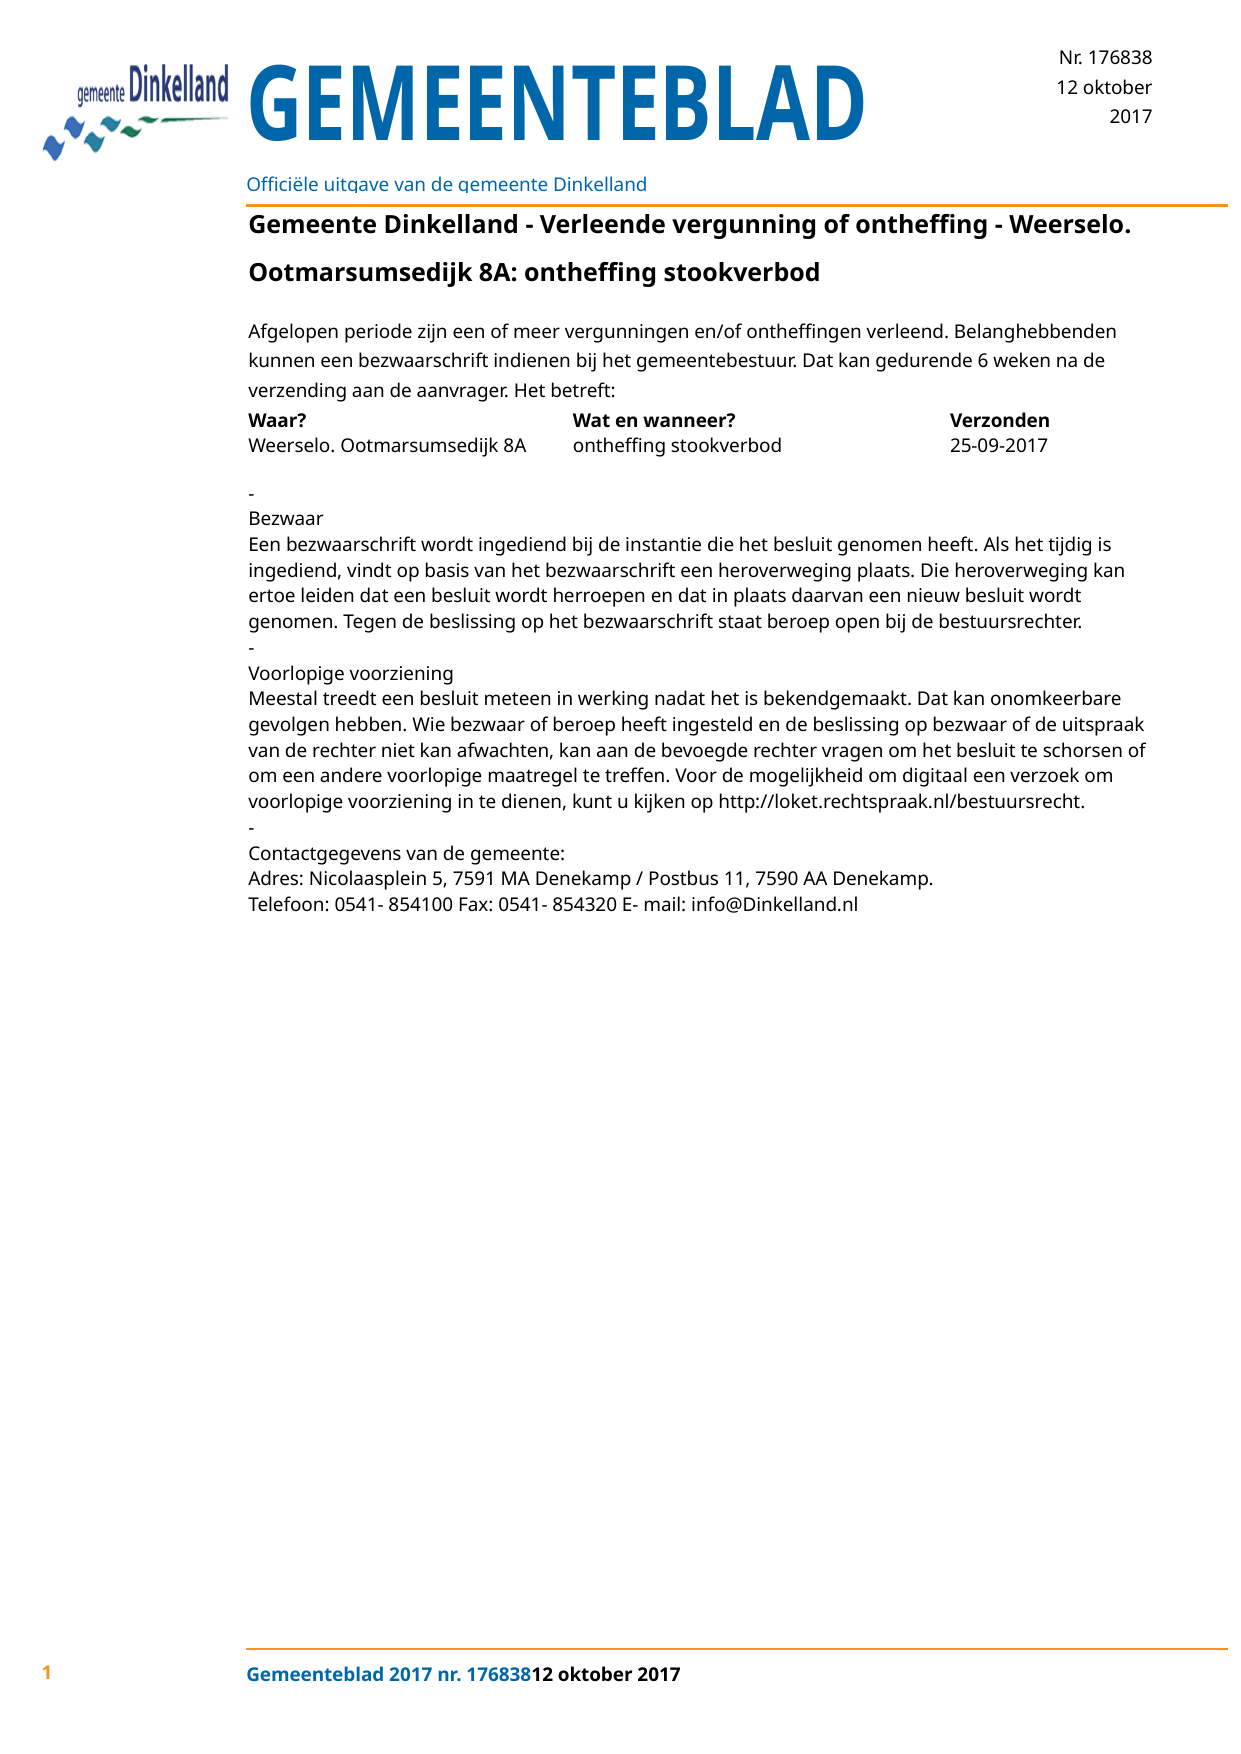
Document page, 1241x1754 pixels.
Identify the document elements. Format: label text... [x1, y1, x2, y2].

text Adres: Nicolaasplein 5, 7591 MA Denekamp / Postbus 11, 7590 AA Denekamp. [248, 866, 1152, 891]
table_header Waar? [248, 407, 573, 432]
text Telefoon: 0541- 854100 Fax: 0541- 854320 E- mail: info@Dinkelland.nl [248, 891, 1152, 917]
text Afgelopen periode zijn een of meer vergunningen en/of ontheffingen verleend. Belanghebbenden kunnen een bezwaarschrift indienen bij het gemeentebestuur. Dat kan gedurende 6 weken na de verzending aan de aanvrager. Het betreft: [248, 318, 1152, 403]
text - [248, 480, 1152, 505]
table_cell 25-09-2017 [950, 433, 1152, 458]
text - [248, 814, 1152, 840]
text Contactgegevens van de gemeente: [248, 840, 1152, 866]
picture [41, 47, 231, 172]
text - [248, 634, 1152, 660]
table_header Wat en wanneer? [573, 407, 950, 432]
table_header Verzonden [950, 407, 1152, 432]
table_cell Weerselo. Ootmarsumsedijk 8A [248, 433, 573, 458]
text Bezwaar [248, 505, 1152, 531]
text Gemeente Dinkelland - Verleende vergunning of ontheffing - Weerselo. Ootmarsumsedijk 8A: ontheffing stookverbod [248, 207, 1152, 288]
text Voorlopige voorziening [248, 660, 1152, 686]
text Een bezwaarschrift wordt ingediend bij de instantie die het besluit genomen heeft. Als het tijdig is ingediend, vindt op basis van het bezwaarschrift een heroverweging plaats. Die heroverweging kan ertoe leiden dat een besluit wordt herroepen en dat in plaats daarvan een nieuw besluit wordt genomen. Tegen de beslissing op het bezwaarschrift staat beroep open bij de bestuursrechter. [248, 531, 1152, 634]
text Meestal treedt een besluit meteen in werking nadat het is bekendgemaakt. Dat kan onomkeerbare gevolgen hebben. Wie bezwaar of beroep heeft ingesteld en de beslissing op bezwaar of de uitspraak van de rechter niet kan afwachten, kan aan de bevoegde rechter vragen om het besluit te schorsen of om een andere voorlopige maatregel te treffen. Voor de mogelijkheid om digitaal een verzoek om voorlopige voorziening in te dienen, kunt u kijken op http://loket.rechtspraak.nl/bestuursrecht. [248, 686, 1152, 814]
table_cell ontheffing stookverbod [573, 433, 950, 458]
